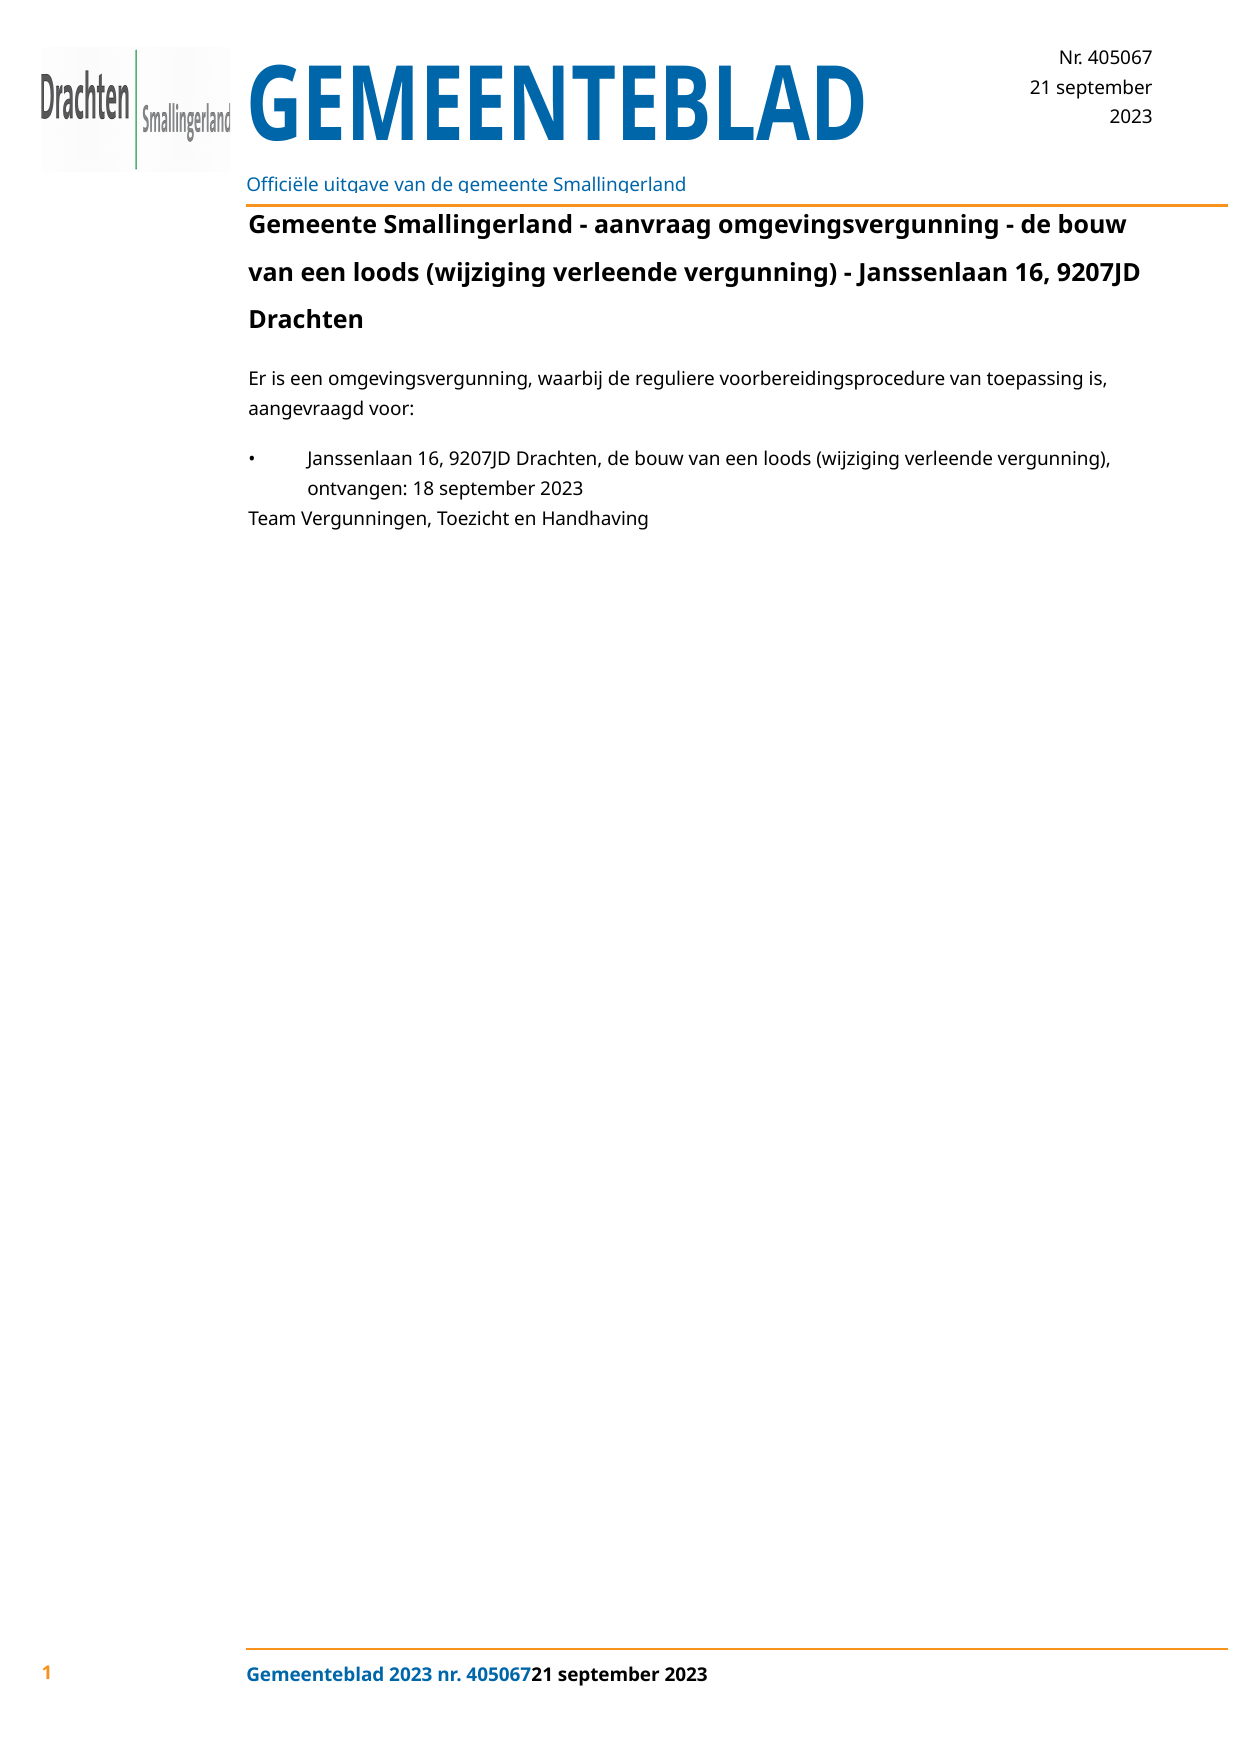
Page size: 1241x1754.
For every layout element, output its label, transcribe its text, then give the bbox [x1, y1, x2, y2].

text Team Vergunningen, Toezicht en Handhaving [248, 505, 1152, 530]
list Janssenlaan 16, 9207JD Drachten, de bouw van een loods (wijziging verleende vergunning), ontvangen: 18 september 2023 [248, 446, 1152, 501]
text Gemeente Smallingerland - aanvraag omgevingsvergunning - de bouw van een loods (wijziging verleende vergunning) - Janssenlaan 16, 9207JD Drachten [248, 207, 1152, 336]
text Er is een omgevingsvergunning, waarbij de reguliere voorbereidingsprocedure van toepassing is, aangevraagd voor: [248, 366, 1152, 421]
picture [41, 47, 231, 172]
